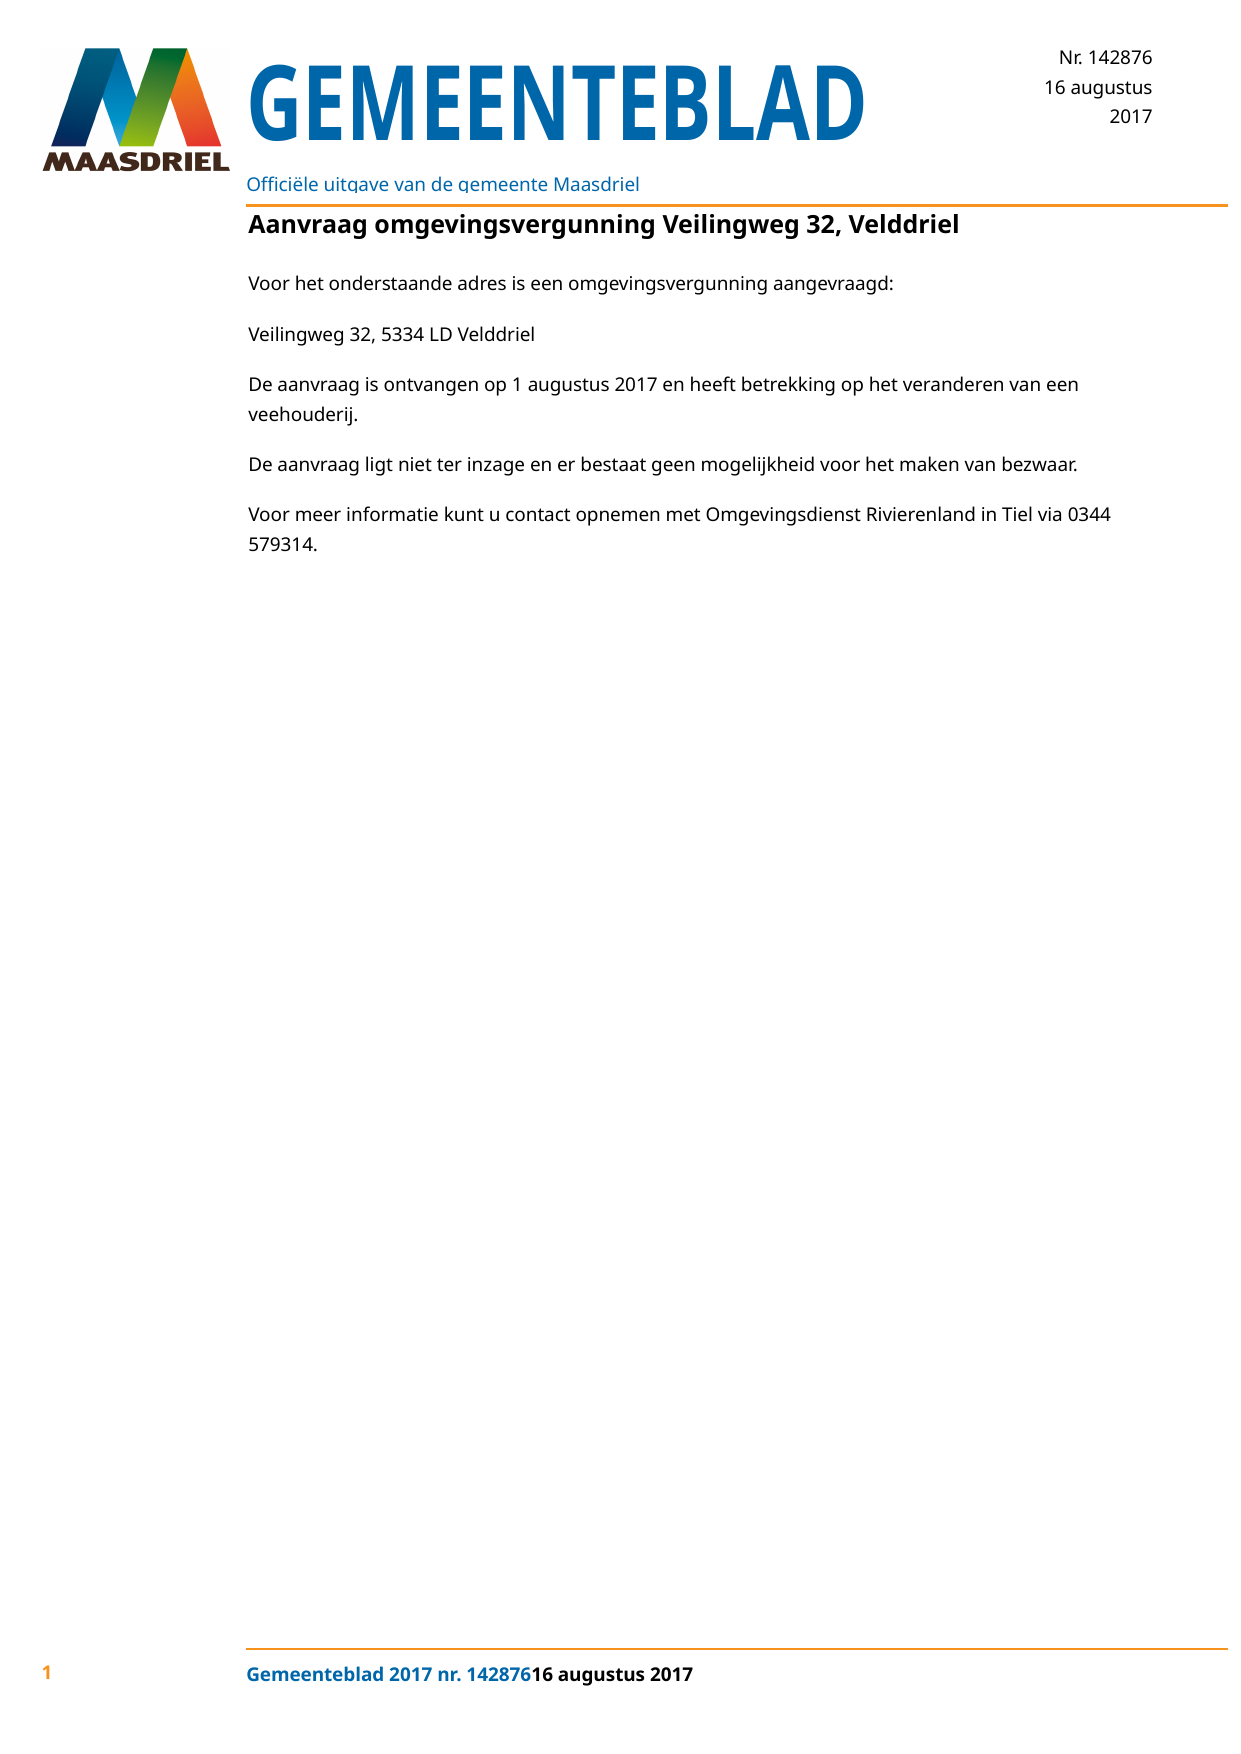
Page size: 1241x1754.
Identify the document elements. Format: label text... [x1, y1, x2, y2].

text Aanvraag omgevingsvergunning Veilingweg 32, Velddriel [248, 207, 1152, 241]
text De aanvraag ligt niet ter inzage en er bestaat geen mogelijkheid voor het maken van bezwaar. [248, 451, 1152, 477]
text De aanvraag is ontvangen op 1 augustus 2017 en heeft betrekking op het veranderen van een veehouderij. [248, 371, 1152, 426]
text Veilingweg 32, 5334 LD Velddriel [248, 321, 1152, 346]
text Voor het onderstaande adres is een omgevingsvergunning aangevraagd: [248, 270, 1152, 296]
picture [41, 47, 231, 172]
text Voor meer informatie kunt u contact opnemen met Omgevingsdienst Rivierenland in Tiel via 0344 579314. [248, 502, 1152, 557]
